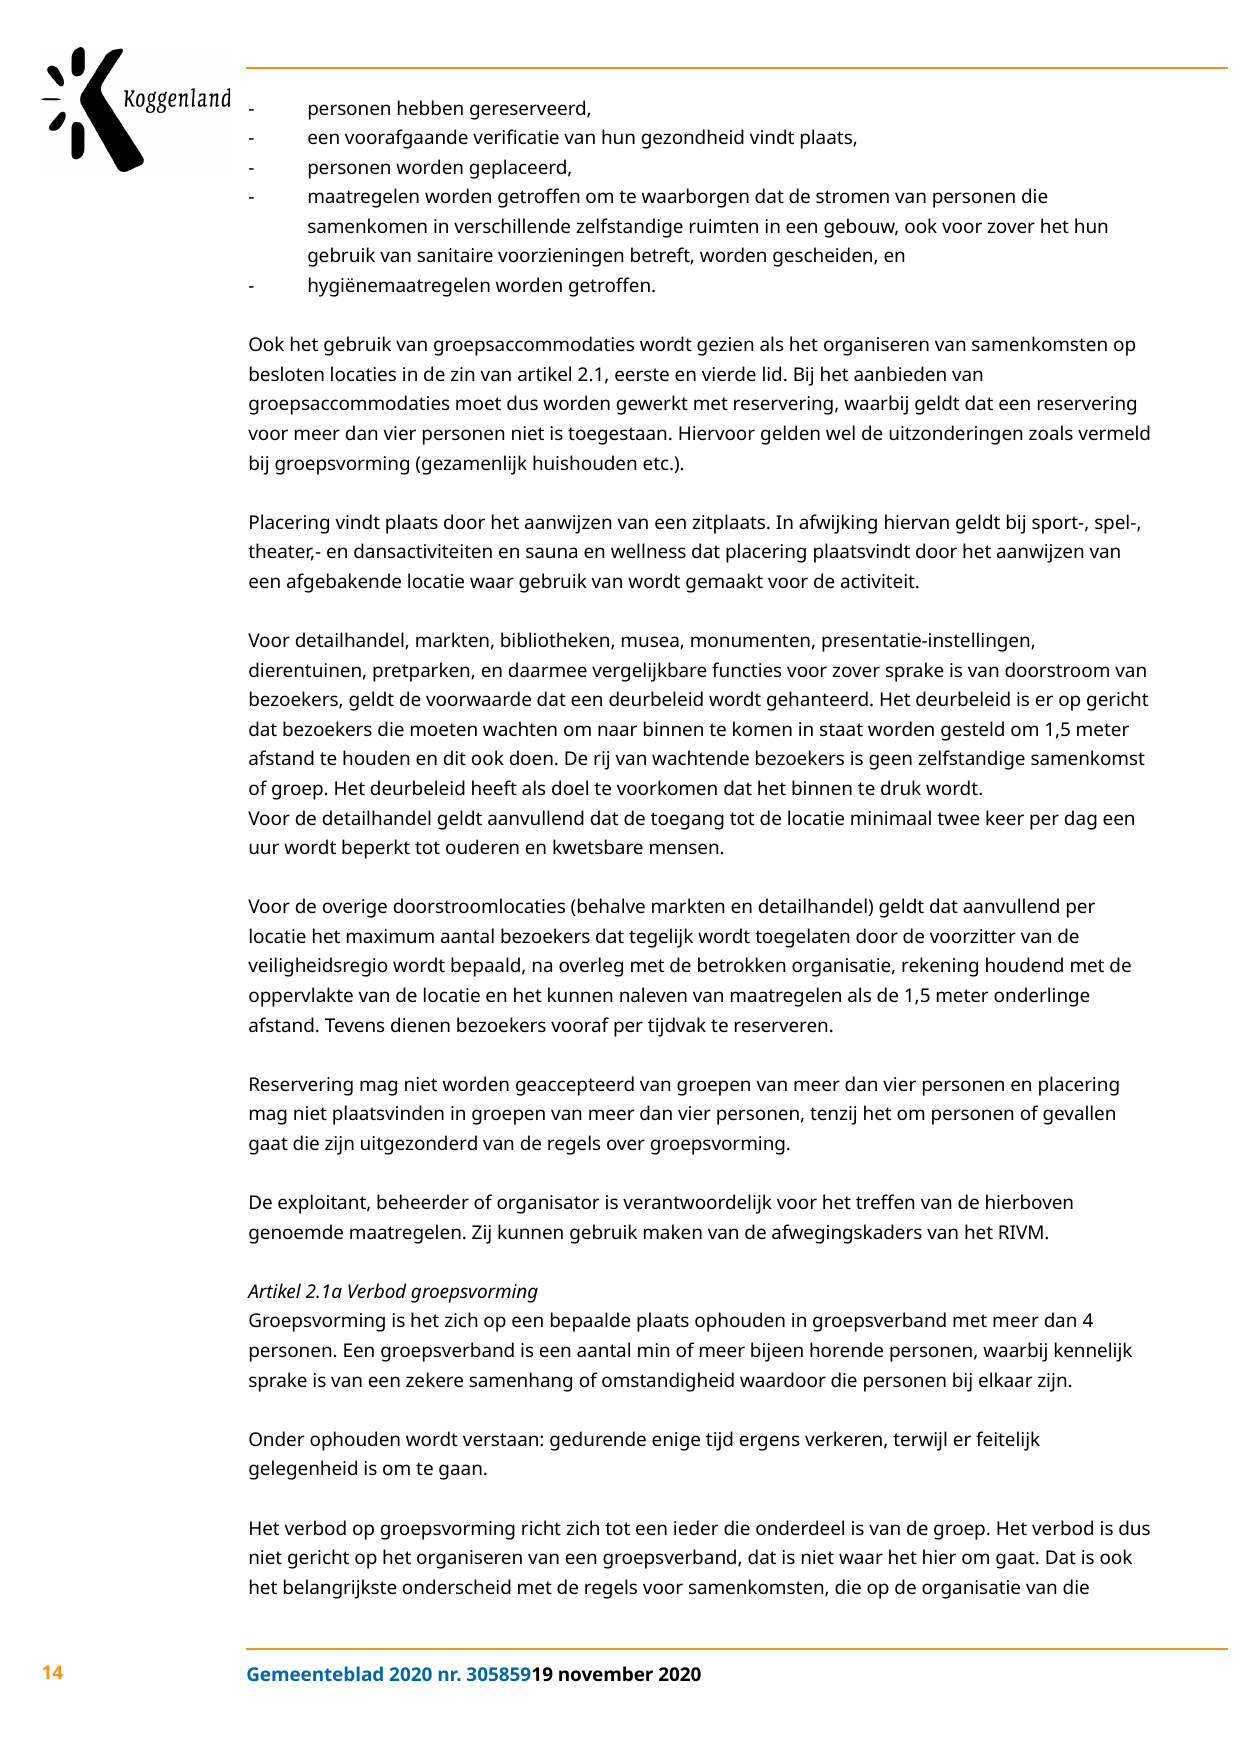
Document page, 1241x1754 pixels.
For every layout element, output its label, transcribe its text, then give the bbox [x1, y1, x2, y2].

list personen worden geplaceerd, [248, 154, 1152, 180]
text Voor de overige doorstroomlocaties (behalve markten en detailhandel) geldt dat aanvullend per locatie het maximum aantal bezoekers dat tegelijk wordt toegelaten door de voorzitter van de veiligheidsregio wordt bepaald, na overleg met de betrokken organisatie, rekening houdend met de oppervlakte van de locatie en het kunnen naleven van maatregelen als de 1,5 meter onderlinge afstand. Tevens dienen bezoekers vooraf per tijdvak te reserveren. [248, 893, 1152, 1038]
text Groepsvorming is het zich op een bepaalde plaats ophouden in groepsverband met meer dan 4 personen. Een groepsverband is een aantal min of meer bijeen horende personen, waarbij kennelijk sprake is van een zekere samenhang of omstandigheid waardoor die personen bij elkaar zijn. [248, 1308, 1152, 1393]
text Onder ophouden wordt verstaan: gedurende enige tijd ergens verkeren, terwijl er feitelijk gelegenheid is om te gaan. [248, 1426, 1152, 1481]
list hygiënemaatregelen worden getroffen. [248, 272, 1152, 298]
text De exploitant, beheerder of organisator is verantwoordelijk voor het treffen van de hierboven genoemde maatregelen. Zij kunnen gebruik maken van de afwegingskaders van het RIVM. [248, 1189, 1152, 1245]
text Voor detailhandel, markten, bibliotheken, musea, monumenten, presentatie-instellingen, dierentuinen, pretparken, en daarmee vergelijkbare functies voor zover sprake is van doorstroom van bezoekers, geldt de voorwaarde dat een deurbeleid wordt gehanteerd. Het deurbeleid is er op gericht dat bezoekers die moeten wachten om naar binnen te komen in staat worden gesteld om 1,5 meter afstand te houden en dit ook doen. De rij van wachtende bezoekers is geen zelfstandige samenkomst of groep. Het deurbeleid heeft als doel te voorkomen dat het binnen te druk wordt. [248, 627, 1152, 801]
text Placering vindt plaats door het aanwijzen van een zitplaats. In afwijking hiervan geldt bij sport-, spel-, theater,- en dansactiviteiten en sauna en wellness dat placering plaatsvindt door het aanwijzen van een afgebakende locatie waar gebruik van wordt gemaakt voor de activiteit. [248, 509, 1152, 594]
picture [41, 47, 231, 172]
list een voorafgaande verificatie van hun gezondheid vindt plaats, [248, 124, 1152, 150]
text Het verbod op groepsvorming richt zich tot een ieder die onderdeel is van de groep. Het verbod is dus niet gericht op het organiseren van een groepsverband, dat is niet waar het hier om gaat. Dat is ook het belangrijkste onderscheid met de regels voor samenkomsten, die op de organisatie van die [248, 1515, 1152, 1600]
text Artikel 2.1a Verbod groepsvorming [248, 1278, 1152, 1304]
text Reservering mag niet worden geaccepteerd van groepen van meer dan vier personen en placering mag niet plaatsvinden in groepen van meer dan vier personen, tenzij het om personen of gevallen gaat die zijn uitgezonderd van de regels over groepsvorming. [248, 1071, 1152, 1156]
text Ook het gebruik van groepsaccommodaties wordt gezien als het organiseren van samenkomsten op besloten locaties in de zin van artikel 2.1, eerste en vierde lid. Bij het aanbieden van groepsaccommodaties moet dus worden gewerkt met reservering, waarbij geldt dat een reservering voor meer dan vier personen niet is toegestaan. Hiervoor gelden wel de uitzonderingen zoals vermeld bij groepsvorming (gezamenlijk huishouden etc.). [248, 331, 1152, 476]
text Voor de detailhandel geldt aanvullend dat de toegang tot de locatie minimaal twee keer per dag een uur wordt beperkt tot ouderen en kwetsbare mensen. [248, 805, 1152, 860]
list maatregelen worden getroffen om te waarborgen dat de stromen van personen die samenkomen in verschillende zelfstandige ruimten in een gebouw, ook voor zover het hun gebruik van sanitaire voorzieningen betreft, worden gescheiden, en [248, 183, 1152, 268]
list personen hebben gereserveerd, [248, 95, 1152, 121]
